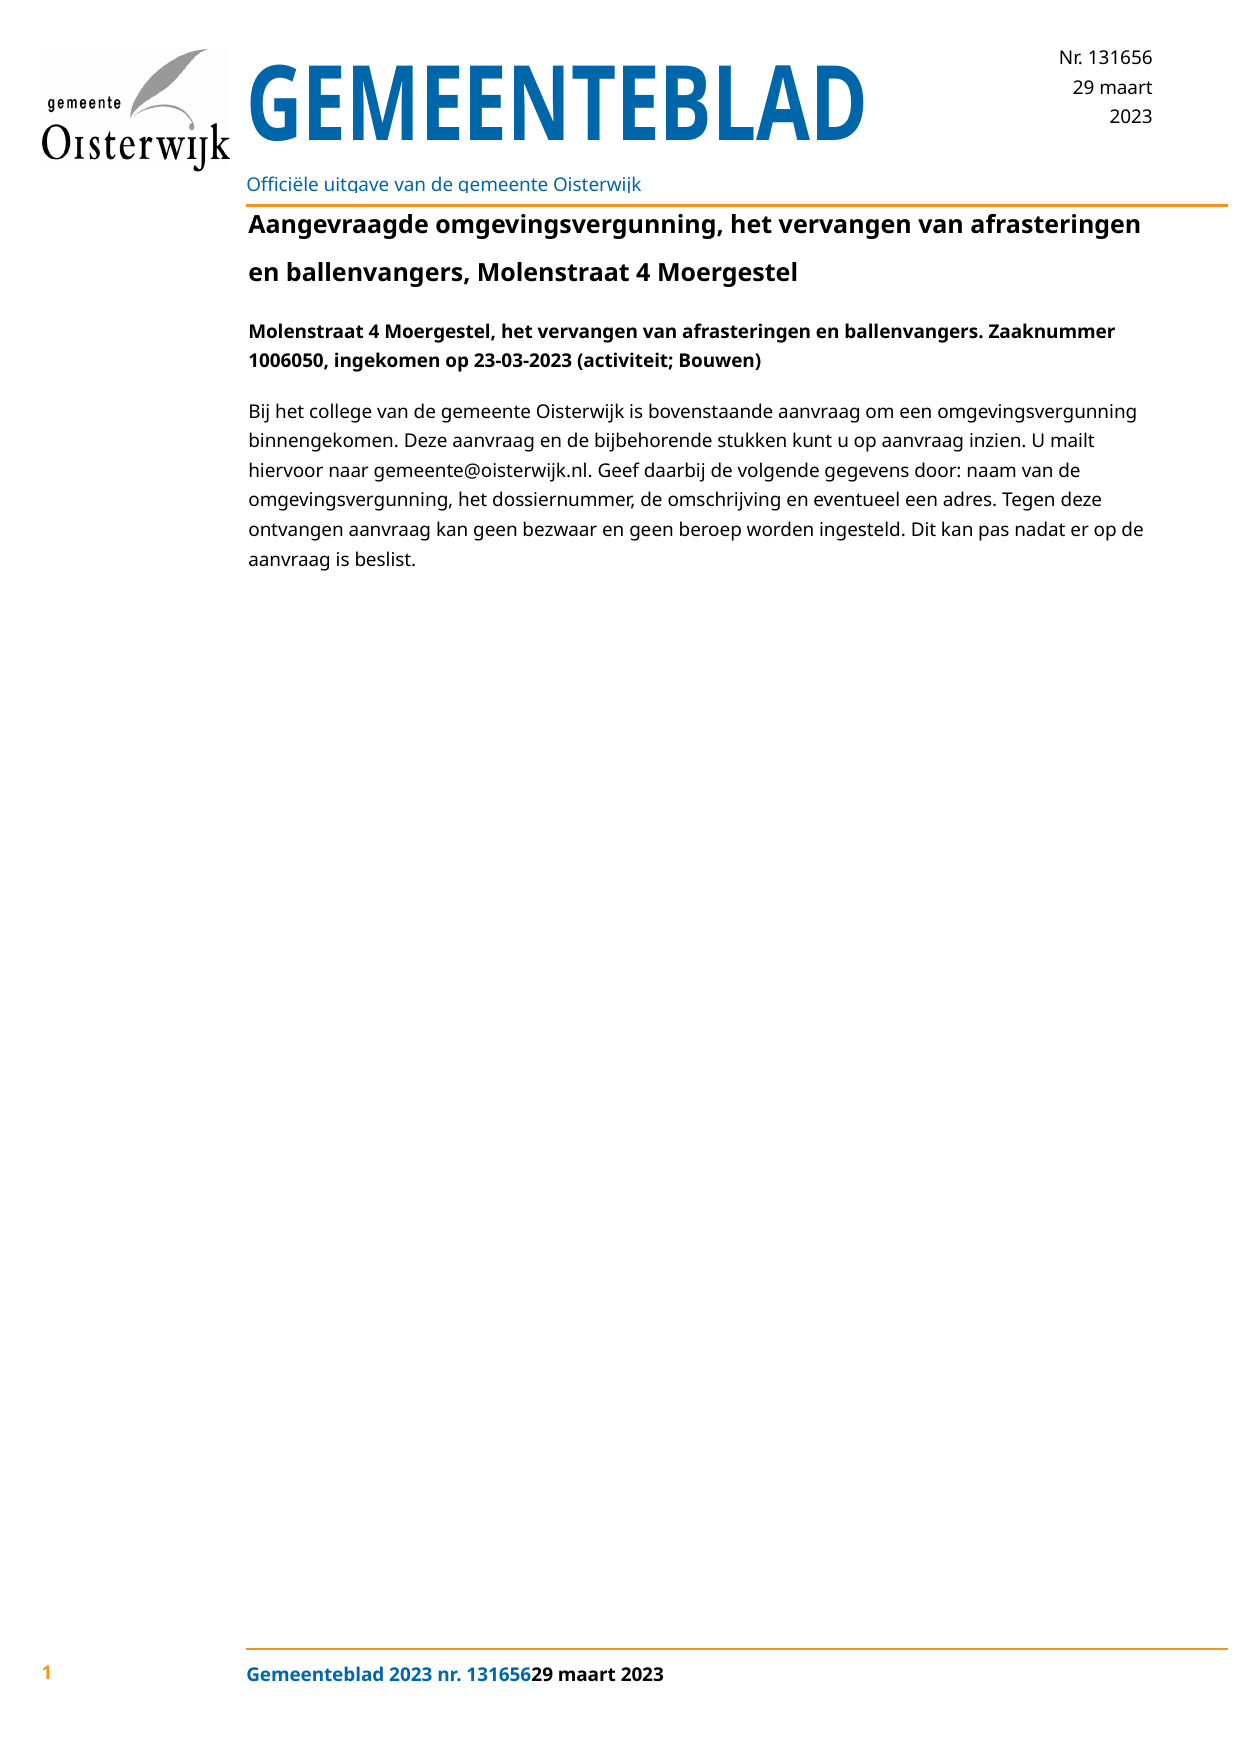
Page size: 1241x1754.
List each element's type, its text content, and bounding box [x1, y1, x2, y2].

text Bij het college van de gemeente Oisterwijk is bovenstaande aanvraag om een omgevingsvergunning binnengekomen. Deze aanvraag en de bijbehorende stukken kunt u op aanvraag inzien. U mailt hiervoor naar gemeente@oisterwijk.nl. Geef daarbij de volgende gegevens door: naam van de omgevingsvergunning, het dossiernummer, de omschrijving en eventueel een adres. Tegen deze ontvangen aanvraag kan geen bezwaar en geen beroep worden ingesteld. Dit kan pas nadat er op de aanvraag is beslist. [248, 398, 1152, 572]
text Aangevraagde omgevingsvergunning, het vervangen van afrasteringen en ballenvangers, Molenstraat 4 Moergestel [248, 207, 1152, 288]
picture [41, 47, 231, 172]
text Molenstraat 4 Moergestel, het vervangen van afrasteringen en ballenvangers. Zaaknummer 1006050, ingekomen op 23-03-2023 (activiteit; Bouwen) [248, 318, 1152, 373]
